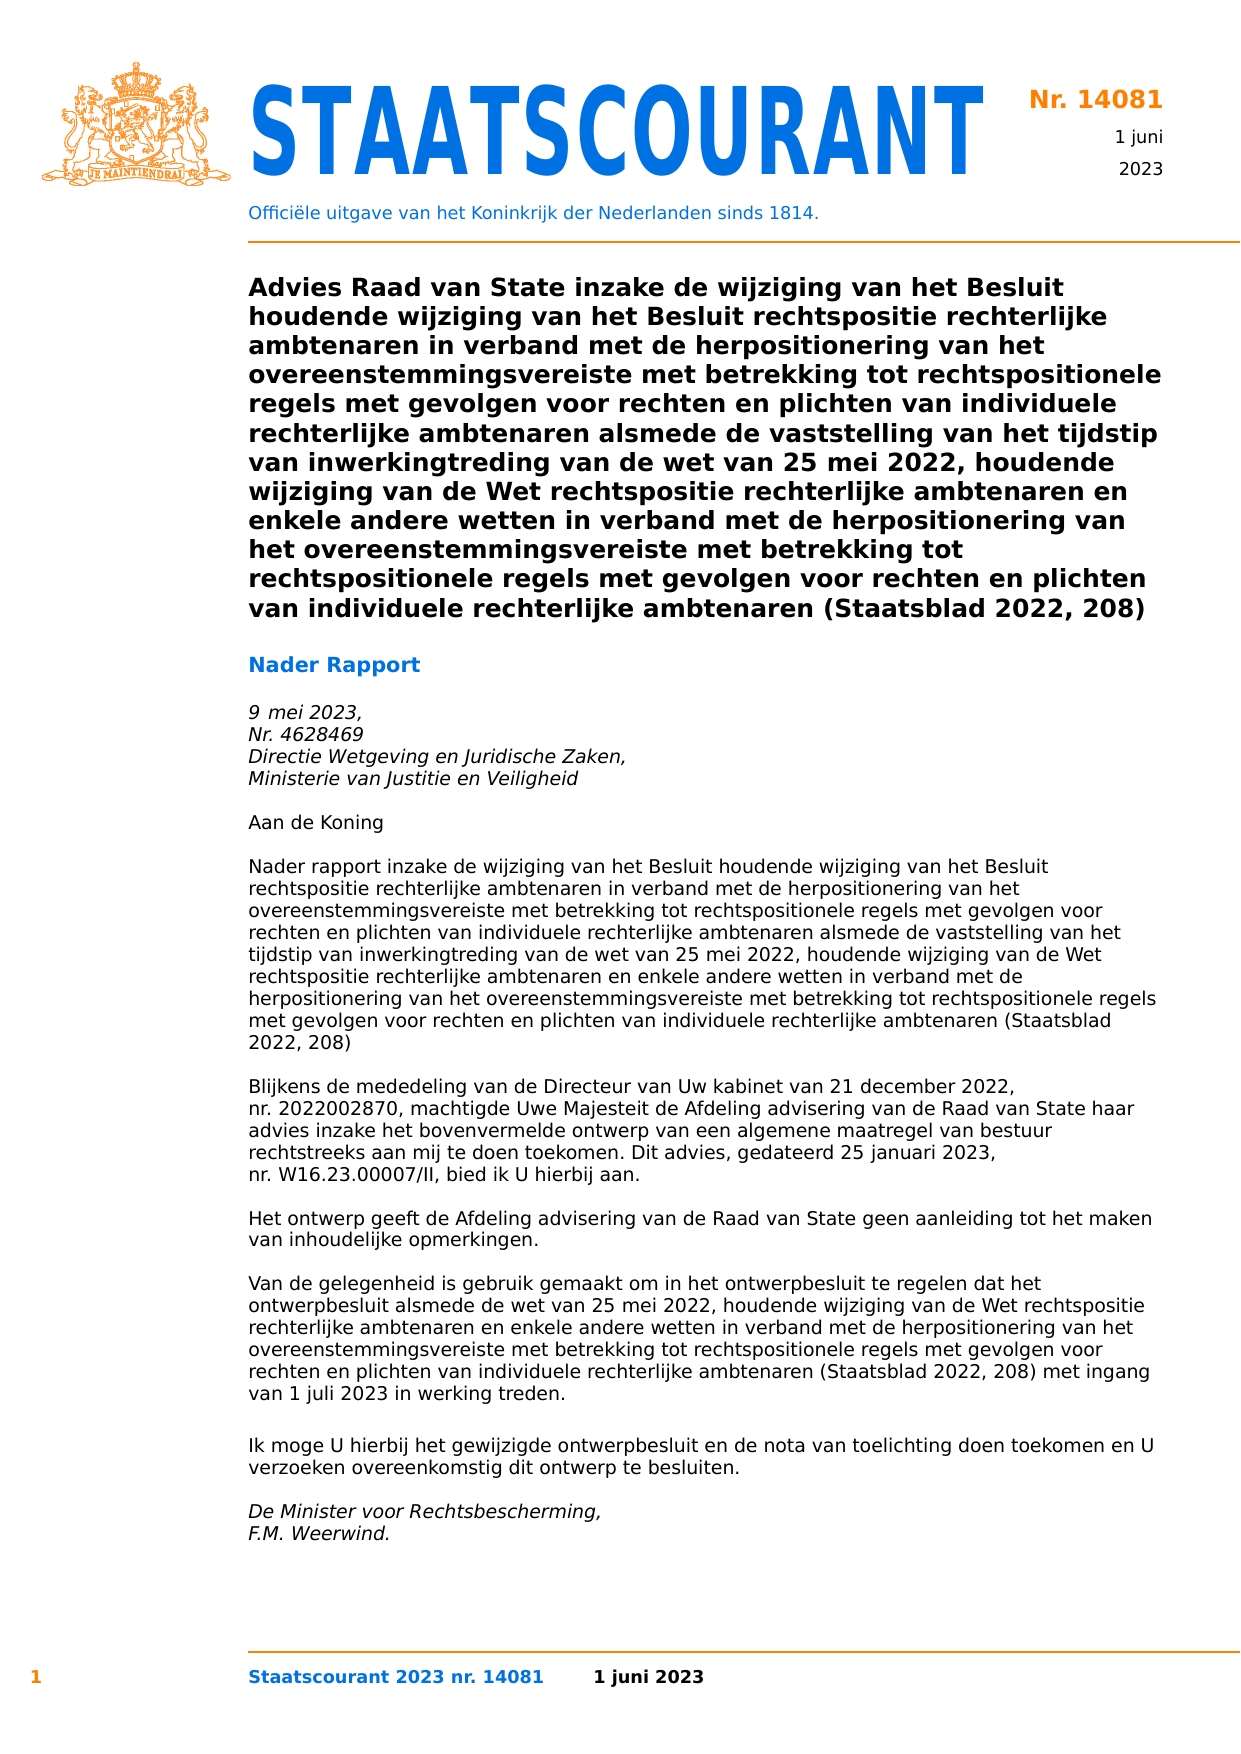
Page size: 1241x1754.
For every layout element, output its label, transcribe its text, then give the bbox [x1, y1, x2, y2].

table_header [25, 62, 248, 241]
table_cell 2023 [998, 153, 1240, 203]
table_cell Officiële uitgave van het Koninkrijk der Nederlanden sinds 1814. [248, 203, 1240, 241]
text De Minister voor Rechtsbescherming, F.M. Weerwind. [248, 1501, 1163, 1545]
text Ministerie van Justitie en Veiligheid [248, 768, 1163, 790]
text Nr. 4628469 [248, 724, 1163, 746]
text Directie Wetgeving en Juridische Zaken, [248, 746, 1163, 768]
subtitle Nader Rapport [248, 653, 1163, 677]
table_header Nr. 14081 [998, 62, 1240, 121]
text Aan de Koning [248, 812, 1163, 834]
text Blijkens de mededeling van de Directeur van Uw kabinet van 21 december 2022, nr. 2022002870, machtigde Uwe Majesteit de Afdeling advisering van de Raad van State haar advies inzake het bovenvermelde ontwerp van een algemene maatregel van bestuur rechtstreeks aan mij te doen toekomen. Dit advies, gedateerd 25 januari 2023, nr. W16.23.00007/II, bied ik U hierbij aan. [248, 1076, 1163, 1186]
text Van de gelegenheid is gebruik gemaakt om in het ontwerpbesluit te regelen dat het ontwerpbesluit alsmede de wet van 25 mei 2022, houdende wijziging van de Wet rechtspositie rechterlijke ambtenaren en enkele andere wetten in verband met de herpositionering van het overeenstemmingsvereiste met betrekking tot rechtspositionele regels met gevolgen voor rechten en plichten van individuele rechterlijke ambtenaren (Staatsblad 2022, 208) met ingang van 1 juli 2023 in werking treden. [248, 1273, 1163, 1405]
text Het ontwerp geeft de Afdeling advisering van de Raad van State geen aanleiding tot het maken van inhoudelijke opmerkingen. [248, 1207, 1163, 1251]
table_header STAATSCOURANT [248, 62, 998, 203]
picture [41, 62, 231, 186]
table_cell 1 juni [998, 121, 1240, 153]
text Ik moge U hierbij het gewijzigde ontwerpbesluit en de nota van toelichting doen toekomen en U verzoeken overeenkomstig dit ontwerp te besluiten. [248, 1435, 1163, 1479]
text Nader rapport inzake de wijziging van het Besluit houdende wijziging van het Besluit rechtspositie rechterlijke ambtenaren in verband met de herpositionering van het overeenstemmingsvereiste met betrekking tot rechtspositionele regels met gevolgen voor rechten en plichten van individuele rechterlijke ambtenaren alsmede de vaststelling van het tijdstip van inwerkingtreding van de wet van 25 mei 2022, houdende wijziging van de Wet rechtspositie rechterlijke ambtenaren en enkele andere wetten in verband met de herpositionering van het overeenstemmingsvereiste met betrekking tot rechtspositionele regels met gevolgen voor rechten en plichten van individuele rechterlijke ambtenaren (Staatsblad 2022, 208) [248, 856, 1163, 1054]
text 9 mei 2023, [248, 702, 1163, 724]
subtitle Advies Raad van State inzake de wijziging van het Besluit houdende wijziging van het Besluit rechtspositie rechterlijke ambtenaren in verband met de herpositionering van het overeenstemmingsvereiste met betrekking tot rechtspositionele regels met gevolgen voor rechten en plichten van individuele rechterlijke ambtenaren alsmede de vaststelling van het tijdstip van inwerkingtreding van de wet van 25 mei 2022, houdende wijziging van de Wet rechtspositie rechterlijke ambtenaren en enkele andere wetten in verband met de herpositionering van het overeenstemmingsvereiste met betrekking tot rechtspositionele regels met gevolgen voor rechten en plichten van individuele rechterlijke ambtenaren (Staatsblad 2022, 208) [248, 273, 1163, 623]
